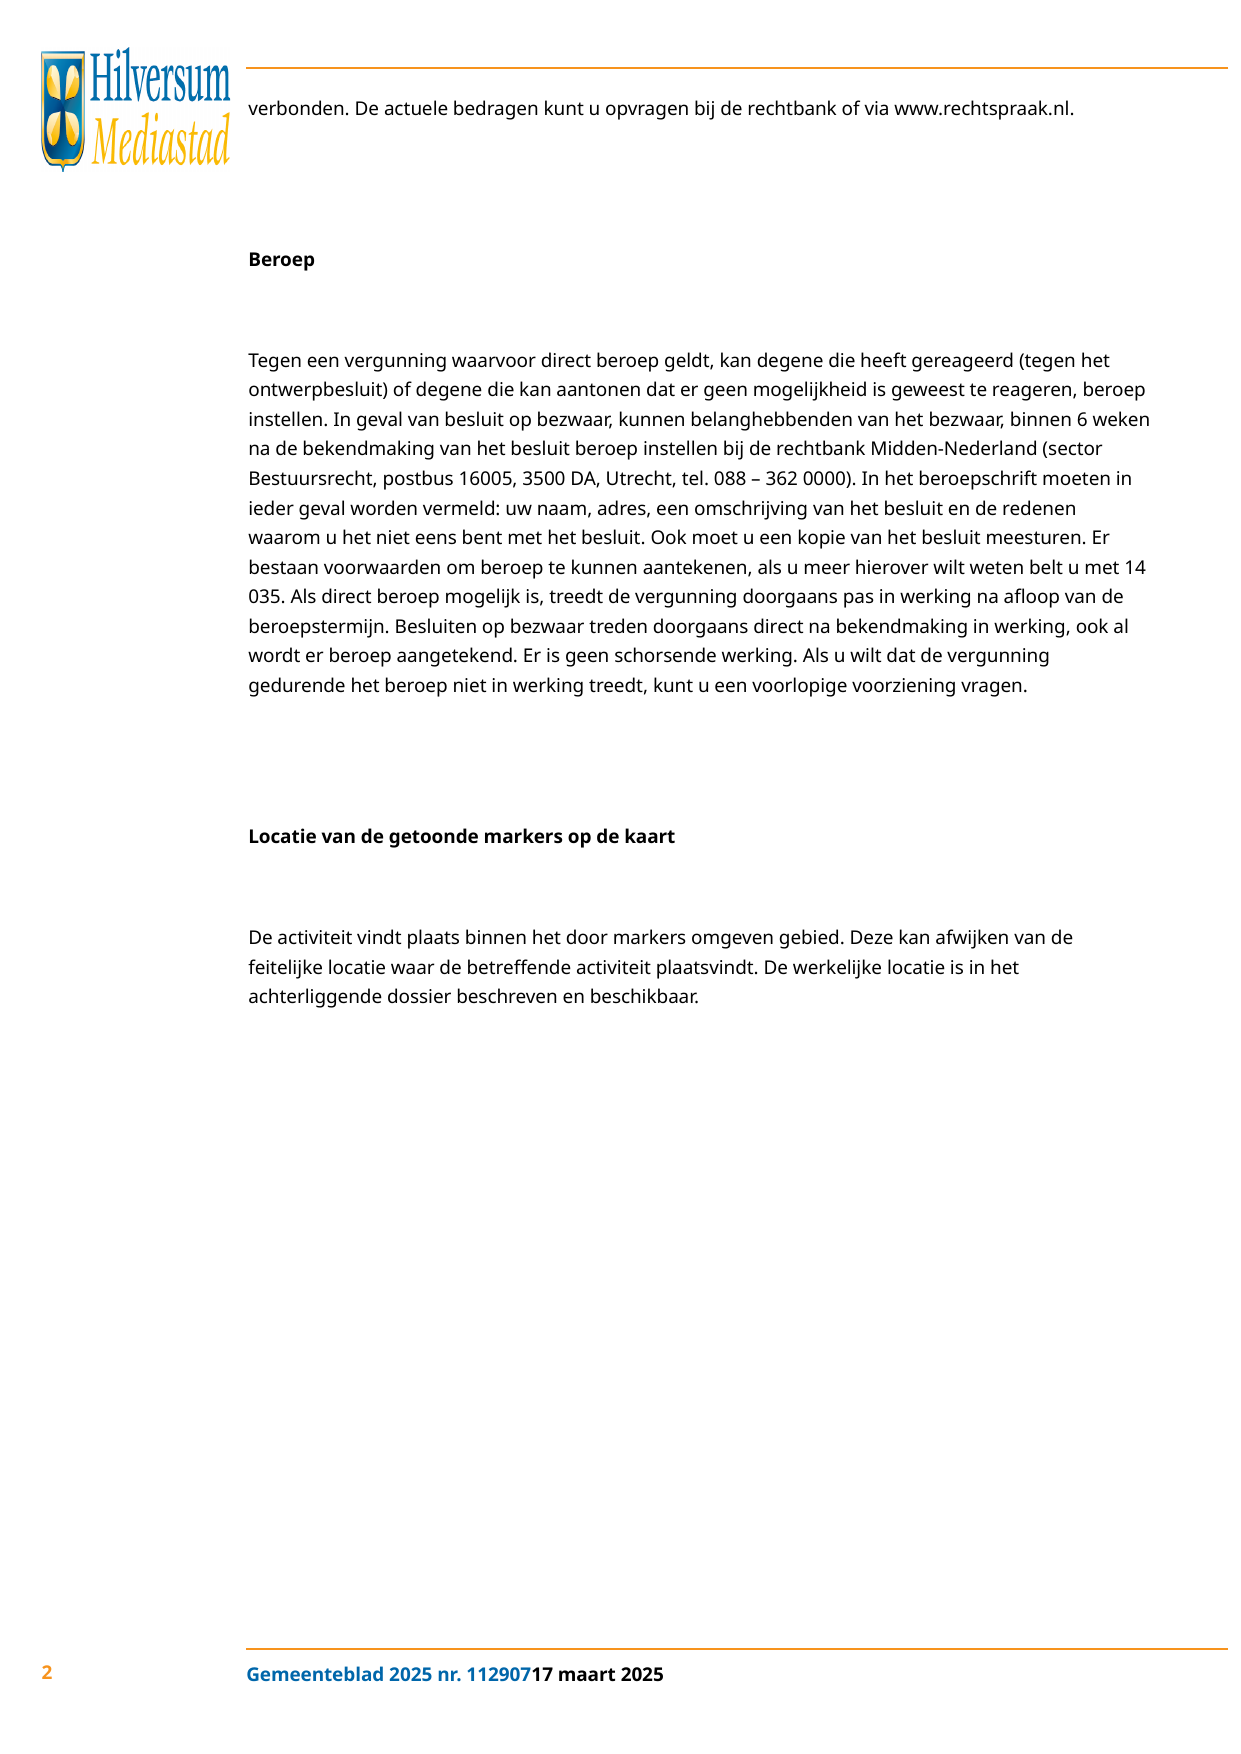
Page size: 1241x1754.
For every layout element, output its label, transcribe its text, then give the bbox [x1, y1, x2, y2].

text Beroep [248, 246, 1152, 272]
text De activiteit vindt plaats binnen het door markers omgeven gebied. Deze kan afwijken van de feitelijke locatie waar de betreffende activiteit plaatsvindt. De werkelijke locatie is in het achterliggende dossier beschreven en beschikbaar. [248, 924, 1152, 1009]
picture [41, 47, 231, 172]
text Locatie van de getoonde markers op de kaart [248, 823, 1152, 849]
text verbonden. De actuele bedragen kunt u opvragen bij de rechtbank of via www.rechtspraak.nl. [248, 95, 1152, 121]
text Tegen een vergunning waarvoor direct beroep geldt, kan degene die heeft gereageerd (tegen het ontwerpbesluit) of degene die kan aantonen dat er geen mogelijkheid is geweest te reageren, beroep instellen. In geval van besluit op bezwaar, kunnen belanghebbenden van het bezwaar, binnen 6 weken na de bekendmaking van het besluit beroep instellen bij de rechtbank Midden-Nederland (sector Bestuursrecht, postbus 16005, 3500 DA, Utrecht, tel. 088 – 362 0000). In het beroepschrift moeten in ieder geval worden vermeld: uw naam, adres, een omschrijving van het besluit en de redenen waarom u het niet eens bent met het besluit. Ook moet u een kopie van het besluit meesturen. Er bestaan voorwaarden om beroep te kunnen aantekenen, als u meer hierover wilt weten belt u met 14 035. Als direct beroep mogelijk is, treedt de vergunning doorgaans pas in werking na afloop van de beroepstermijn. Besluiten op bezwaar treden doorgaans direct na bekendmaking in werking, ook al wordt er beroep aangetekend. Er is geen schorsende werking. Als u wilt dat de vergunning gedurende het beroep niet in werking treedt, kunt u een voorlopige voorziening vragen. [248, 347, 1152, 698]
